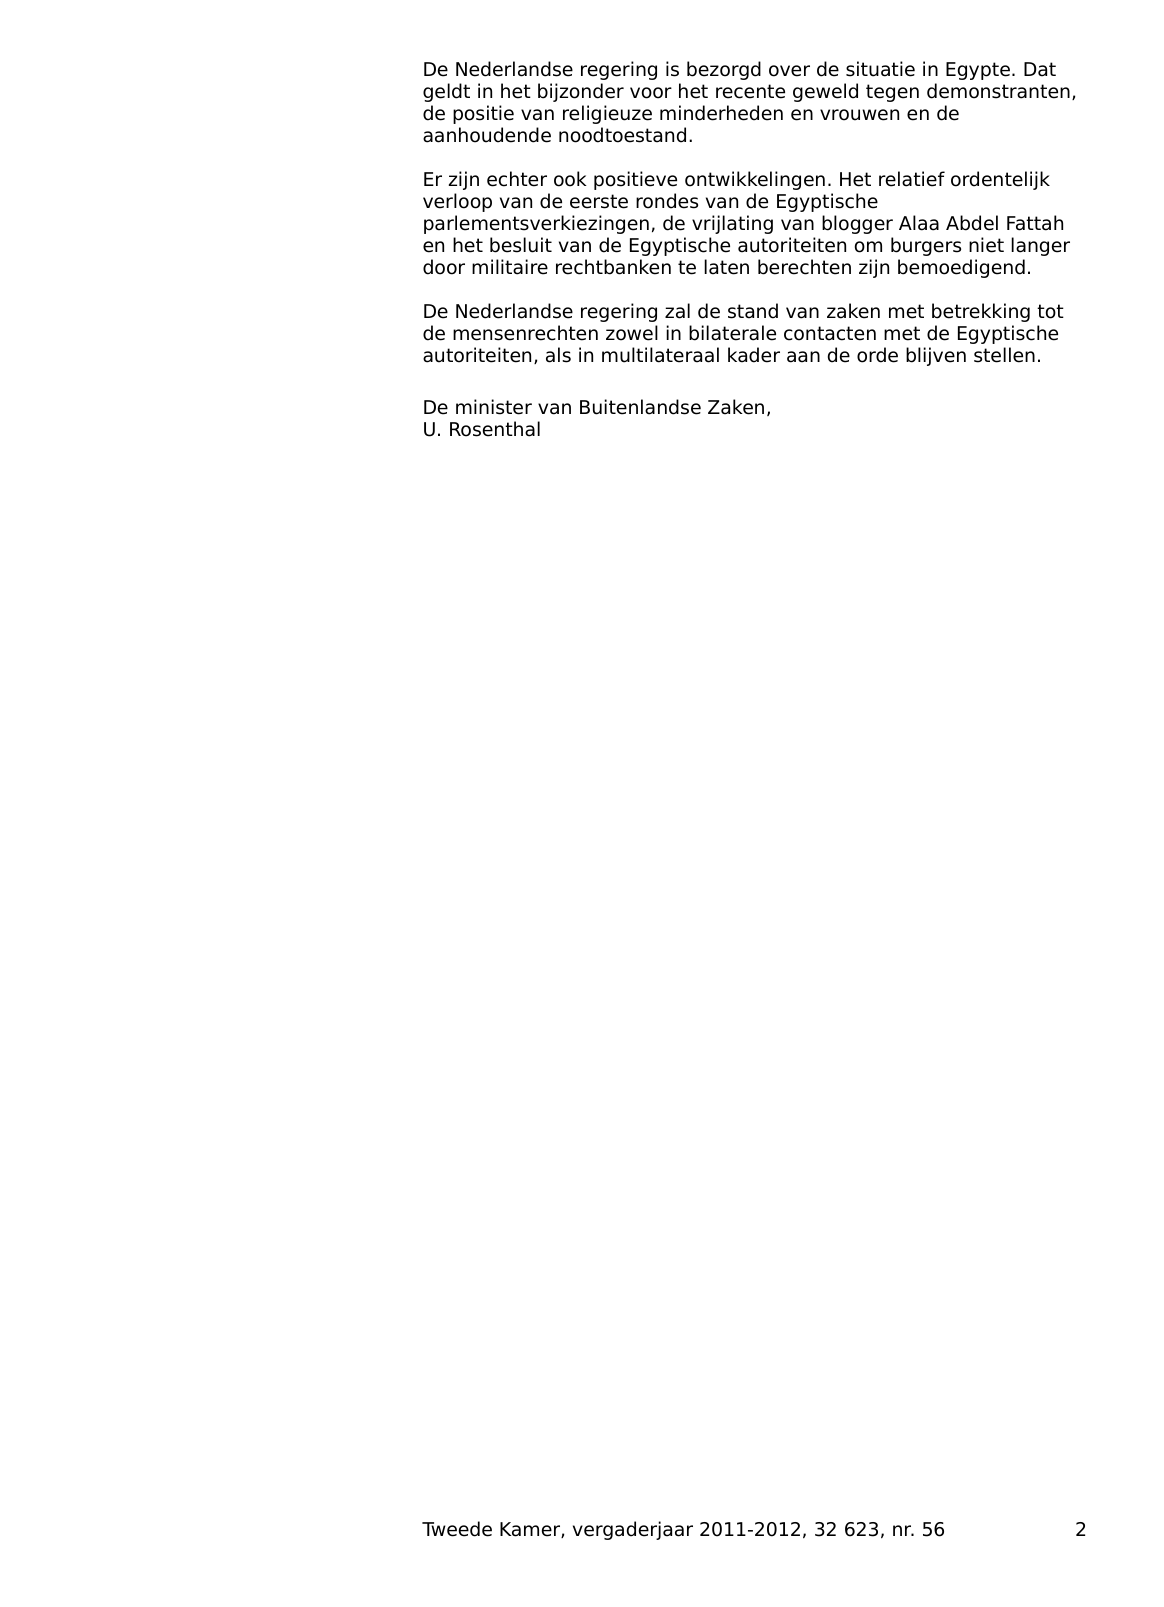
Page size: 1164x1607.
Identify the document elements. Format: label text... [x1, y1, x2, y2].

text De minister van Buitenlandse Zaken, U. Rosenthal [422, 397, 1087, 441]
text De Nederlandse regering zal de stand van zaken met betrekking tot de mensenrechten zowel in bilaterale contacten met de Egyptische autoriteiten, als in multilateraal kader aan de orde blijven stellen. [422, 301, 1087, 367]
text Er zijn echter ook positieve ontwikkelingen. Het relatief ordentelijk verloop van de eerste rondes van de Egyptische parlementsverkiezingen, de vrijlating van blogger Alaa Abdel Fattah en het besluit van de Egyptische autoriteiten om burgers niet langer door militaire rechtbanken te laten berechten zijn bemoedigend. [422, 169, 1087, 279]
text De Nederlandse regering is bezorgd over de situatie in Egypte. Dat geldt in het bijzonder voor het recente geweld tegen demonstranten, de positie van religieuze minderheden en vrouwen en de aanhoudende noodtoestand. [422, 59, 1087, 147]
